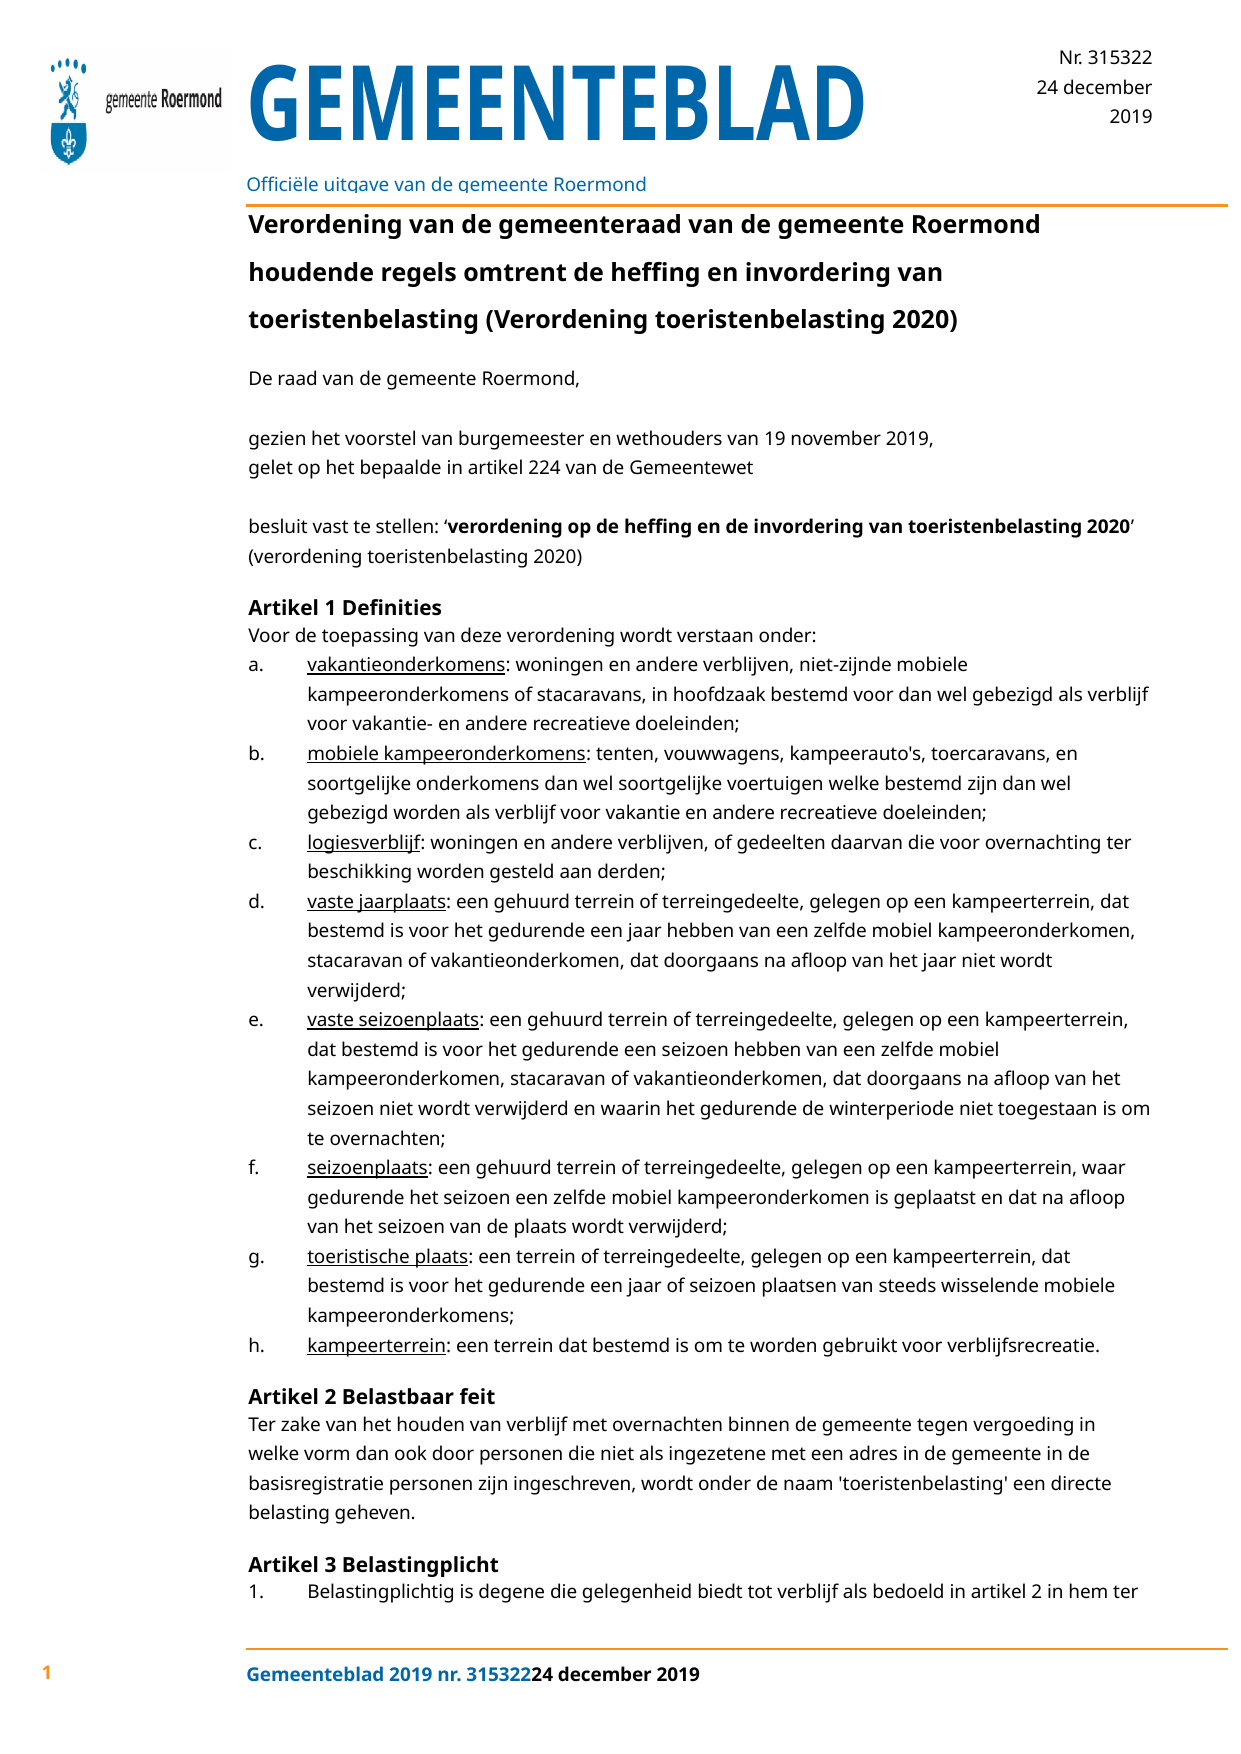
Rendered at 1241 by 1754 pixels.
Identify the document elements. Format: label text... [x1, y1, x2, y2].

list seizoenplaats: een gehuurd terrein of terreingedeelte, gelegen op een kampeerterrein, waar gedurende het seizoen een zelfde mobiel kampeeronderkomen is geplaatst en dat na afloop van het seizoen van de plaats wordt verwijderd; [248, 1154, 1152, 1239]
list vakantieonderkomens: woningen en andere verblijven, niet-zijnde mobiele kampeeronderkomens of stacaravans, in hoofdzaak bestemd voor dan wel gebezigd als verblijf voor vakantie- en andere recreatieve doeleinden; [248, 651, 1152, 736]
text Artikel 1 Definities [248, 593, 1152, 622]
text Artikel 2 Belastbaar feit [248, 1382, 1152, 1411]
list Belastingplichtig is degene die gelegenheid biedt tot verblijf als bedoeld in artikel 2 in hem ter [248, 1578, 1152, 1604]
list mobiele kampeeronderkomens: tenten, vouwwagens, kampeerauto's, toercaravans, en soortgelijke onderkomens dan wel soortgelijke voertuigen welke bestemd zijn dan wel gebezigd worden als verblijf voor vakantie en andere recreatieve doeleinden; [248, 740, 1152, 825]
text De raad van de gemeente Roermond, [248, 366, 1152, 391]
text Artikel 3 Belastingplicht [248, 1550, 1152, 1578]
list logiesverblijf: woningen en andere verblijven, of gedeelten daarvan die voor overnachting ter beschikking worden gesteld aan derden; [248, 829, 1152, 884]
list toeristische plaats: een terrein of terreingedeelte, gelegen op een kampeerterrein, dat bestemd is voor het gedurende een jaar of seizoen plaatsen van steeds wisselende mobiele kampeeronderkomens; [248, 1243, 1152, 1328]
list vaste seizoenplaats: een gehuurd terrein of terreingedeelte, gelegen op een kampeerterrein, dat bestemd is voor het gedurende een seizoen hebben van een zelfde mobiel kampeeronderkomen, stacaravan of vakantieonderkomen, dat doorgaans na afloop van het seizoen niet wordt verwijderd en waarin het gedurende de winterperiode niet toegestaan is om te overnachten; [248, 1006, 1152, 1151]
picture [41, 47, 231, 172]
text besluit vast te stellen: ‘verordening op de heffing en de invordering van toeristenbelasting 2020’ [248, 513, 1152, 539]
list vaste jaarplaats: een gehuurd terrein of terreingedeelte, gelegen op een kampeerterrein, dat bestemd is voor het gedurende een jaar hebben van een zelfde mobiel kampeeronderkomen, stacaravan of vakantieonderkomen, dat doorgaans na afloop van het jaar niet wordt verwijderd; [248, 888, 1152, 1003]
text (verordening toeristenbelasting 2020) [248, 543, 1152, 569]
text gezien het voorstel van burgemeester en wethouders van 19 november 2019, [248, 425, 1152, 450]
list kampeerterrein: een terrein dat bestemd is om te worden gebruikt voor verblijfsrecreatie. [248, 1332, 1152, 1358]
text gelet op het bepaalde in artikel 224 van de Gemeentewet [248, 454, 1152, 480]
text Voor de toepassing van deze verordening wordt verstaan onder: [248, 622, 1152, 648]
text Verordening van de gemeenteraad van de gemeente Roermond houdende regels omtrent de heffing en invordering van toeristenbelasting (Verordening toeristenbelasting 2020) [248, 207, 1152, 336]
text Ter zake van het houden van verblijf met overnachten binnen de gemeente tegen vergoeding in welke vorm dan ook door personen die niet als ingezetene met een adres in de gemeente in de basisregistratie personen zijn ingeschreven, wordt onder de naam 'toeristenbelasting' een directe belasting geheven. [248, 1411, 1152, 1525]
